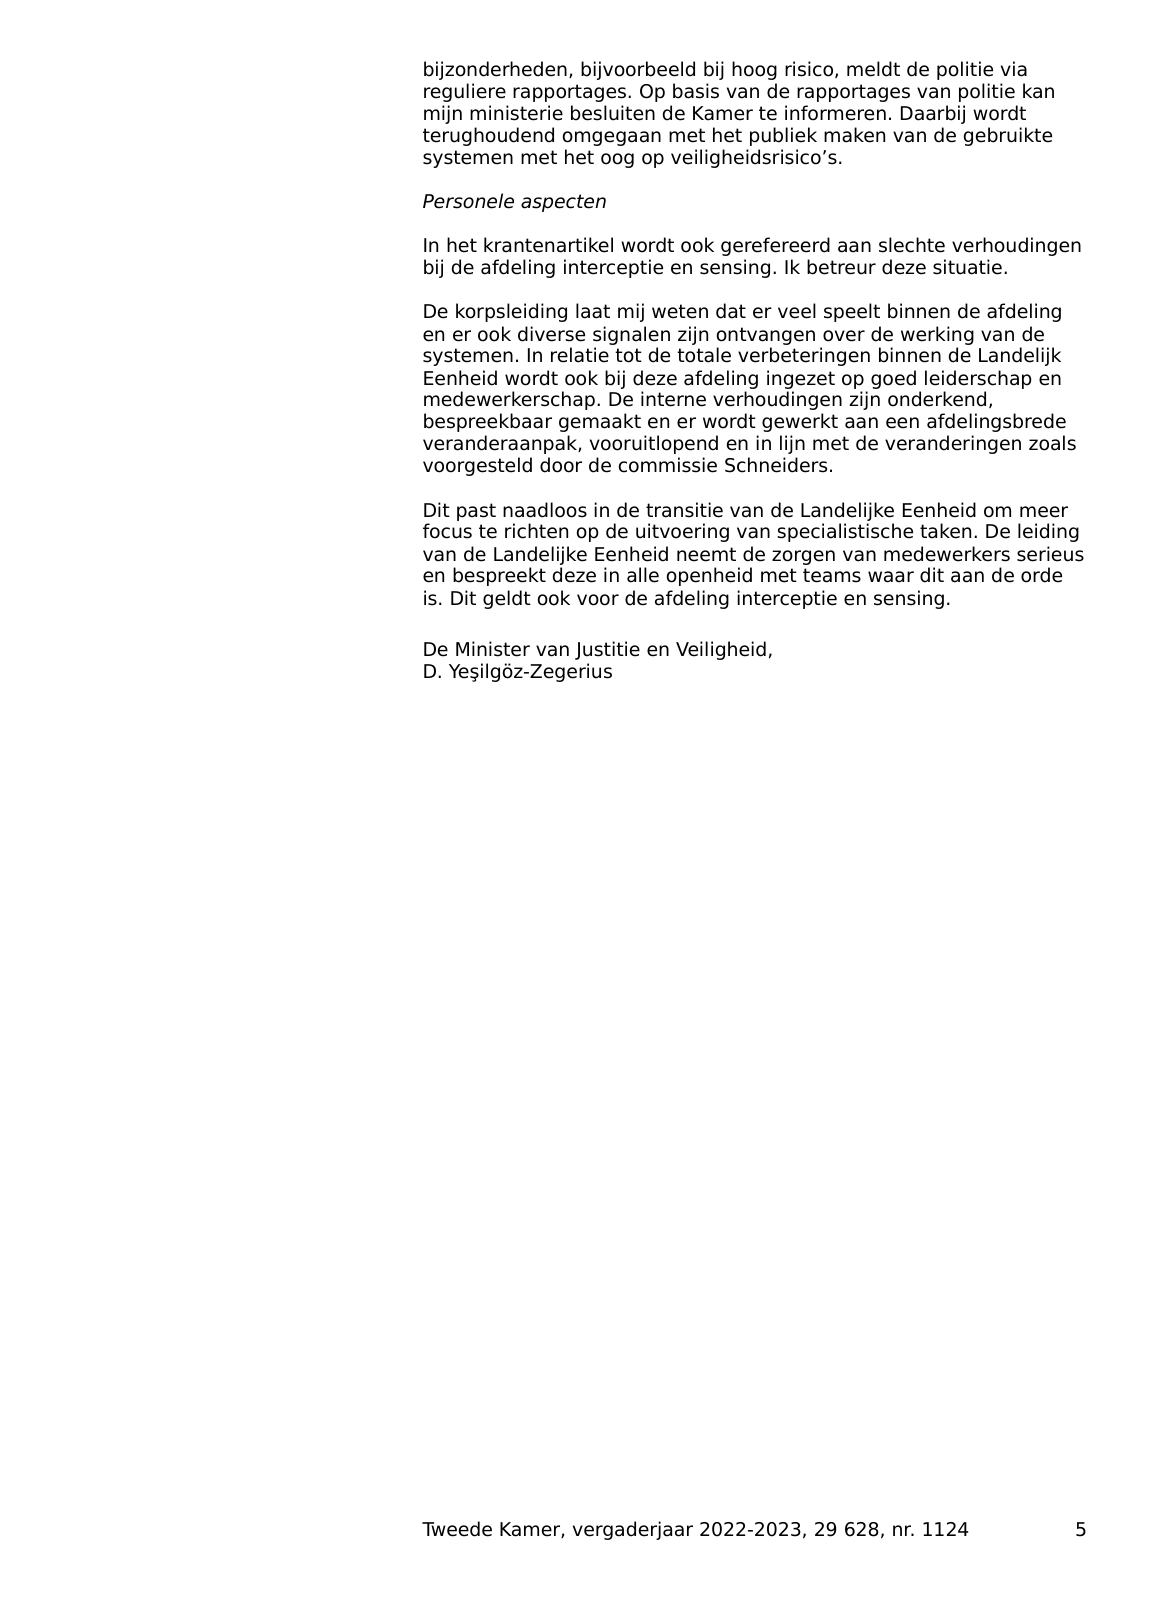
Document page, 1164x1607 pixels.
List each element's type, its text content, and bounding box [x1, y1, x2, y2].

text Dit past naadloos in de transitie van de Landelijke Eenheid om meer focus te richten op de uitvoering van specialistische taken. De leiding van de Landelijke Eenheid neemt de zorgen van medewerkers serieus en bespreekt deze in alle openheid met teams waar dit aan de orde is. Dit geldt ook voor de afdeling interceptie en sensing. [422, 499, 1087, 609]
text bijzonderheden, bijvoorbeeld bij hoog risico, meldt de politie via reguliere rapportages. Op basis van de rapportages van politie kan mijn ministerie besluiten de Kamer te informeren. Daarbij wordt terughoudend omgegaan met het publiek maken van de gebruikte systemen met het oog op veiligheidsrisico’s. [422, 59, 1087, 169]
subtitle Personele aspecten [422, 191, 1087, 213]
text De Minister van Justitie en Veiligheid, D. Yeşilgöz-Zegerius [422, 639, 1087, 683]
text De korpsleiding laat mij weten dat er veel speelt binnen de afdeling en er ook diverse signalen zijn ontvangen over de werking van de systemen. In relatie tot de totale verbeteringen binnen de Landelijk Eenheid wordt ook bij deze afdeling ingezet op goed leiderschap en medewerkerschap. De interne verhoudingen zijn onderkend, bespreekbaar gemaakt en er wordt gewerkt aan een afdelingsbrede veranderaanpak, vooruitlopend en in lijn met de veranderingen zoals voorgesteld door de commissie Schneiders. [422, 301, 1087, 477]
text In het krantenartikel wordt ook gerefereerd aan slechte verhoudingen bij de afdeling interceptie en sensing. Ik betreur deze situatie. [422, 235, 1087, 279]
